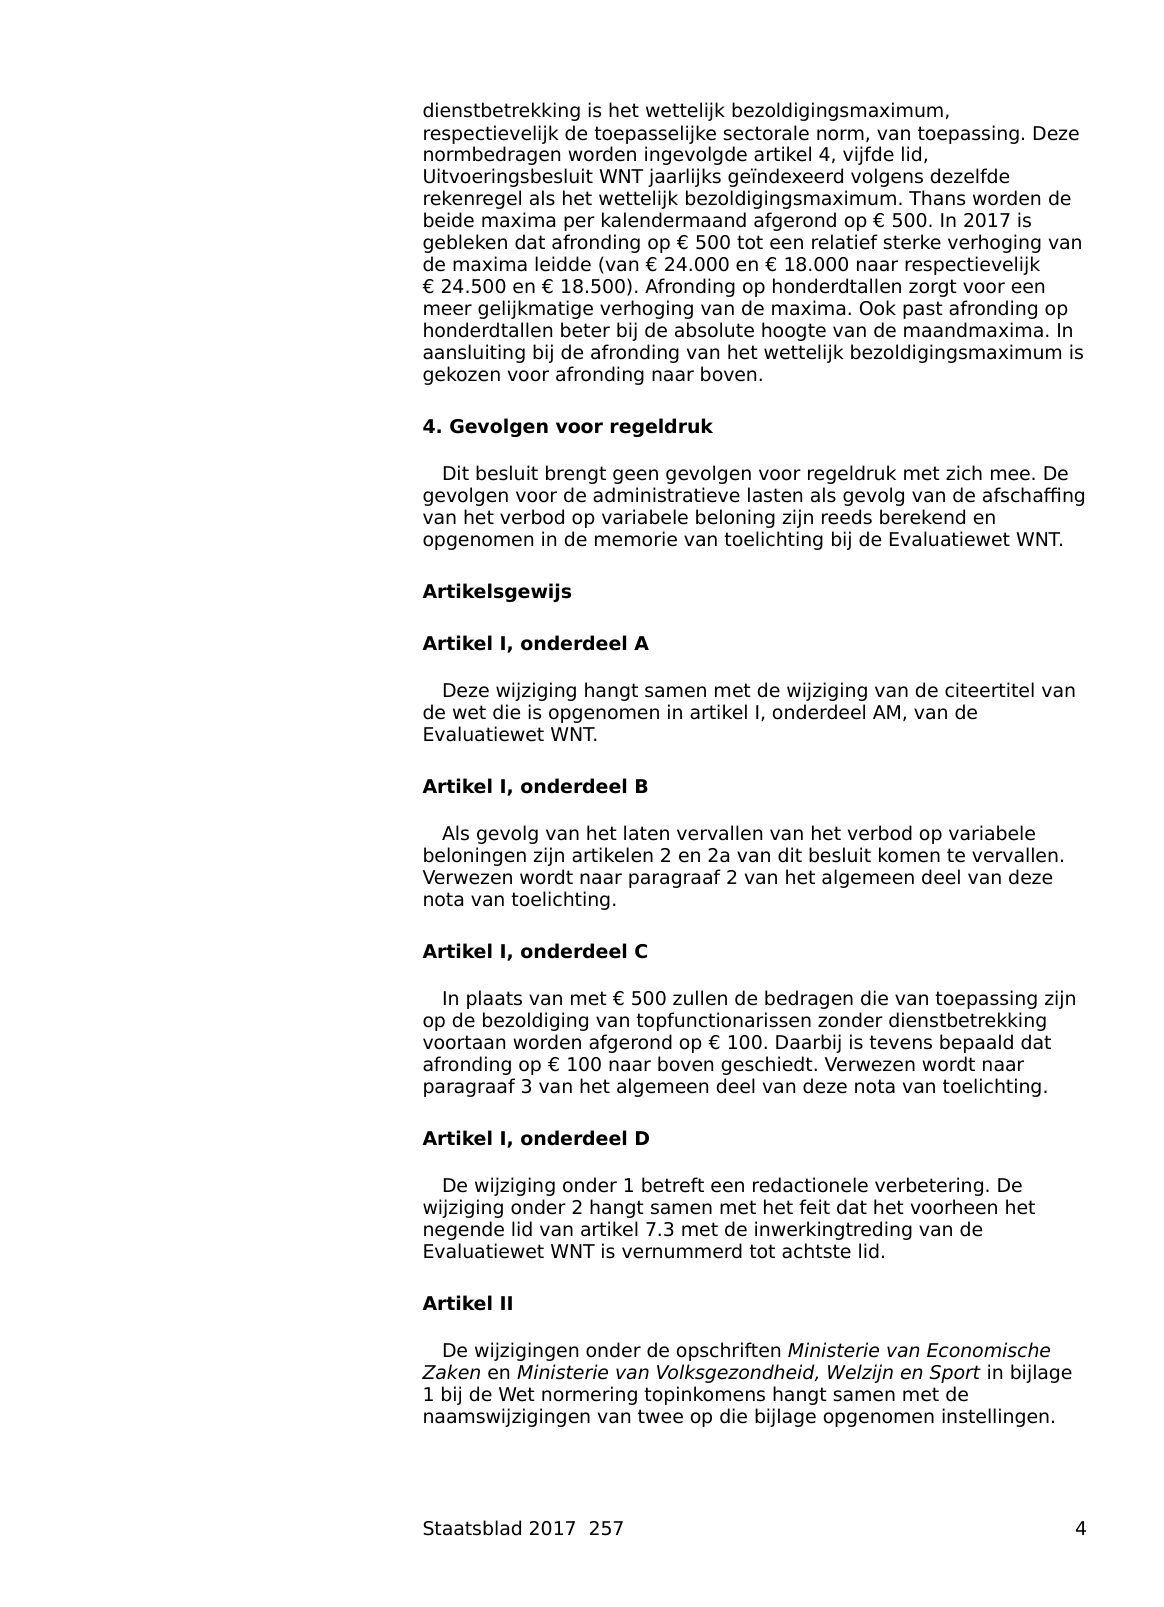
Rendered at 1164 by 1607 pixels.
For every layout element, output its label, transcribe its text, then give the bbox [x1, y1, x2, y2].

subtitle Artikel I, onderdeel B [422, 776, 1087, 798]
text Deze wijziging hangt samen met de wijziging van de citeertitel van de wet die is opgenomen in artikel I, onderdeel AM, van de Evaluatiewet WNT. [422, 680, 1087, 746]
text Als gevolg van het laten vervallen van het verbod op variabele beloningen zijn artikelen 2 en 2a van dit besluit komen te vervallen. Verwezen wordt naar paragraaf 2 van het algemeen deel van deze nota van toelichting. [422, 823, 1087, 911]
text In plaats van met € 500 zullen de bedragen die van toepassing zijn op de bezoldiging van topfunctionarissen zonder dienstbetrekking voortaan worden afgerond op € 100. Daarbij is tevens bepaald dat afronding op € 100 naar boven geschiedt. Verwezen wordt naar paragraaf 3 van het algemeen deel van deze nota van toelichting. [422, 988, 1087, 1098]
subtitle Artikel I, onderdeel A [422, 633, 1087, 655]
subtitle Artikel II [422, 1293, 1087, 1314]
text De wijziging onder 1 betreft een redactionele verbetering. De wijziging onder 2 hangt samen met het feit dat het voorheen het negende lid van artikel 7.3 met de inwerkingtreding van de Evaluatiewet WNT is vernummerd tot achtste lid. [422, 1175, 1087, 1263]
text De wijzigingen onder de opschriften Ministerie van Economische Zaken en Ministerie van Volksgezondheid, Welzijn en Sport in bijlage 1 bij de Wet normering topinkomens hangt samen met de naamswijzigingen van twee op die bijlage opgenomen instellingen. [422, 1339, 1087, 1427]
subtitle Artikelsgewijs [422, 581, 1087, 603]
text Dit besluit brengt geen gevolgen voor regeldruk met zich mee. De gevolgen voor de administratieve lasten als gevolg van de afschaffing van het verbod op variabele beloning zijn reeds berekend en opgenomen in de memorie van toelichting bij de Evaluatiewet WNT. [422, 463, 1087, 551]
text dienstbetrekking is het wettelijk bezoldigingsmaximum, respectievelijk de toepasselijke sectorale norm, van toepassing. Deze normbedragen worden ingevolgde artikel 4, vijfde lid, Uitvoeringsbesluit WNT jaarlijks geïndexeerd volgens dezelfde rekenregel als het wettelijk bezoldigingsmaximum. Thans worden de beide maxima per kalendermaand afgerond op € 500. In 2017 is gebleken dat afronding op € 500 tot een relatief sterke verhoging van de maxima leidde (van € 24.000 en € 18.000 naar respectievelijk € 24.500 en € 18.500). Afronding op honderdtallen zorgt voor een meer gelijkmatige verhoging van de maxima. Ook past afronding op honderdtallen beter bij de absolute hoogte van de maandmaxima. In aansluiting bij de afronding van het wettelijk bezoldigingsmaximum is gekozen voor afronding naar boven. [422, 100, 1087, 386]
subtitle Artikel I, onderdeel C [422, 941, 1087, 963]
subtitle 4. Gevolgen voor regeldruk [422, 416, 1087, 438]
subtitle Artikel I, onderdeel D [422, 1128, 1087, 1150]
